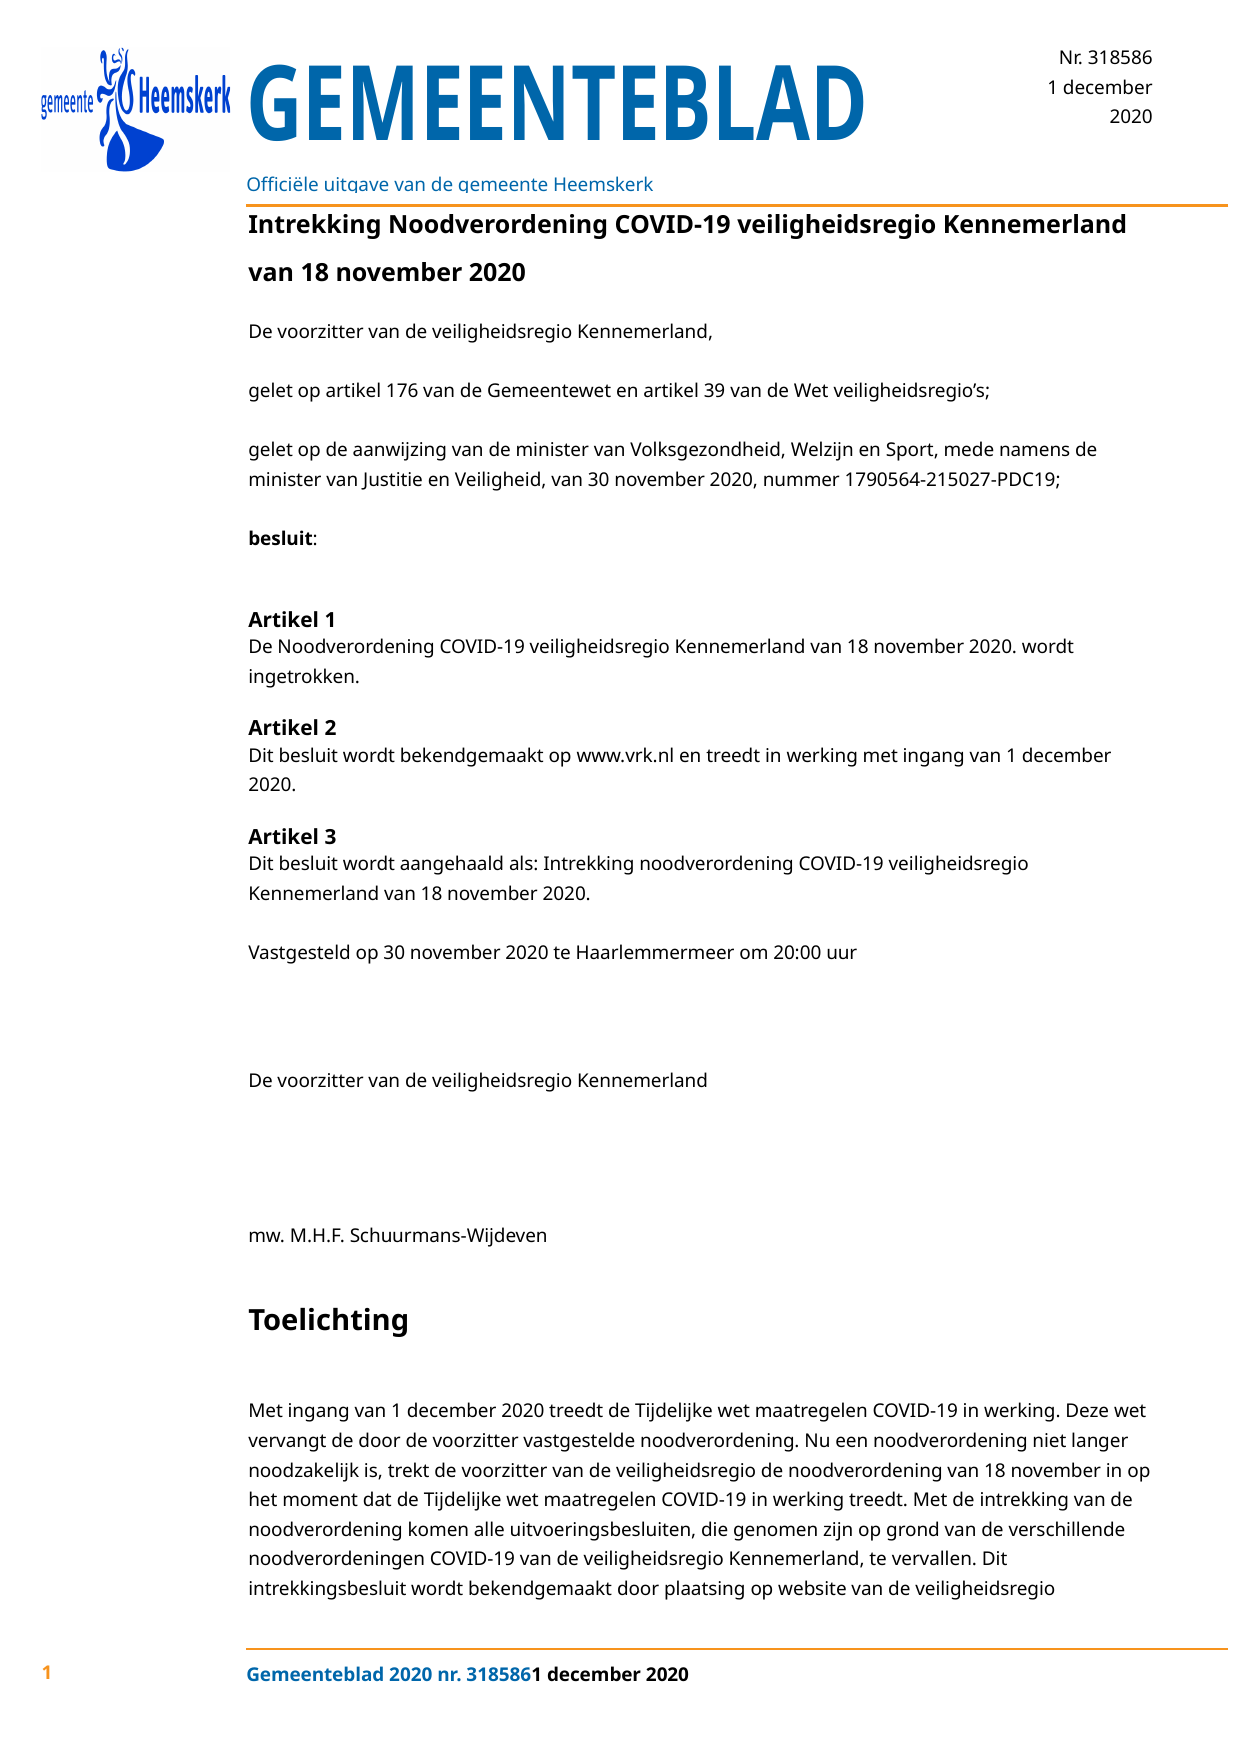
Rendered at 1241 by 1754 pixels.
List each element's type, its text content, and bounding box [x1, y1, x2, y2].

text Artikel 1 [248, 605, 1152, 633]
text Vastgesteld op 30 november 2020 te Haarlemmermeer om 20:00 uur [248, 939, 1152, 965]
text gelet op artikel 176 van de Gemeentewet en artikel 39 van de Wet veiligheidsregio’s; [248, 377, 1152, 403]
picture [41, 47, 231, 172]
text Toelichting [248, 1299, 1152, 1339]
text mw. M.H.F. Schuurmans-Wijdeven [248, 1222, 1152, 1248]
text Met ingang van 1 december 2020 treedt de Tijdelijke wet maatregelen COVID-19 in werking. Deze wet vervangt de door de voorzitter vastgestelde noodverordening. Nu een noodverordening niet langer noodzakelijk is, trekt de voorzitter van de veiligheidsregio de noodverordening van 18 november in op het moment dat de Tijdelijke wet maatregelen COVID-19 in werking treedt. Met de intrekking van de noodverordening komen alle uitvoeringsbesluiten, die genomen zijn op grond van de verschillende noodverordeningen COVID-19 van de veiligheidsregio Kennemerland, te vervallen. Dit intrekkingsbesluit wordt bekendgemaakt door plaatsing op website van de veiligheidsregio [248, 1398, 1152, 1601]
text De voorzitter van de veiligheidsregio Kennemerland, [248, 318, 1152, 344]
text De voorzitter van de veiligheidsregio Kennemerland [248, 1068, 1152, 1093]
text Artikel 3 [248, 822, 1152, 850]
text Dit besluit wordt aangehaald als: Intrekking noodverordening COVID-19 veiligheidsregio Kennemerland van 18 november 2020. [248, 850, 1152, 906]
text Intrekking Noodverordening COVID-19 veiligheidsregio Kennemerland van 18 november 2020 [248, 207, 1152, 288]
text Dit besluit wordt bekendgemaakt op www.vrk.nl en treedt in werking met ingang van 1 december 2020. [248, 742, 1152, 797]
text besluit: [248, 525, 1152, 551]
text Artikel 2 [248, 713, 1152, 742]
text gelet op de aanwijzing van de minister van Volksgezondheid, Welzijn en Sport, mede namens de minister van Justitie en Veiligheid, van 30 november 2020, nummer 1790564-215027-PDC19; [248, 436, 1152, 492]
text De Noodverordening COVID-19 veiligheidsregio Kennemerland van 18 november 2020. wordt ingetrokken. [248, 633, 1152, 689]
